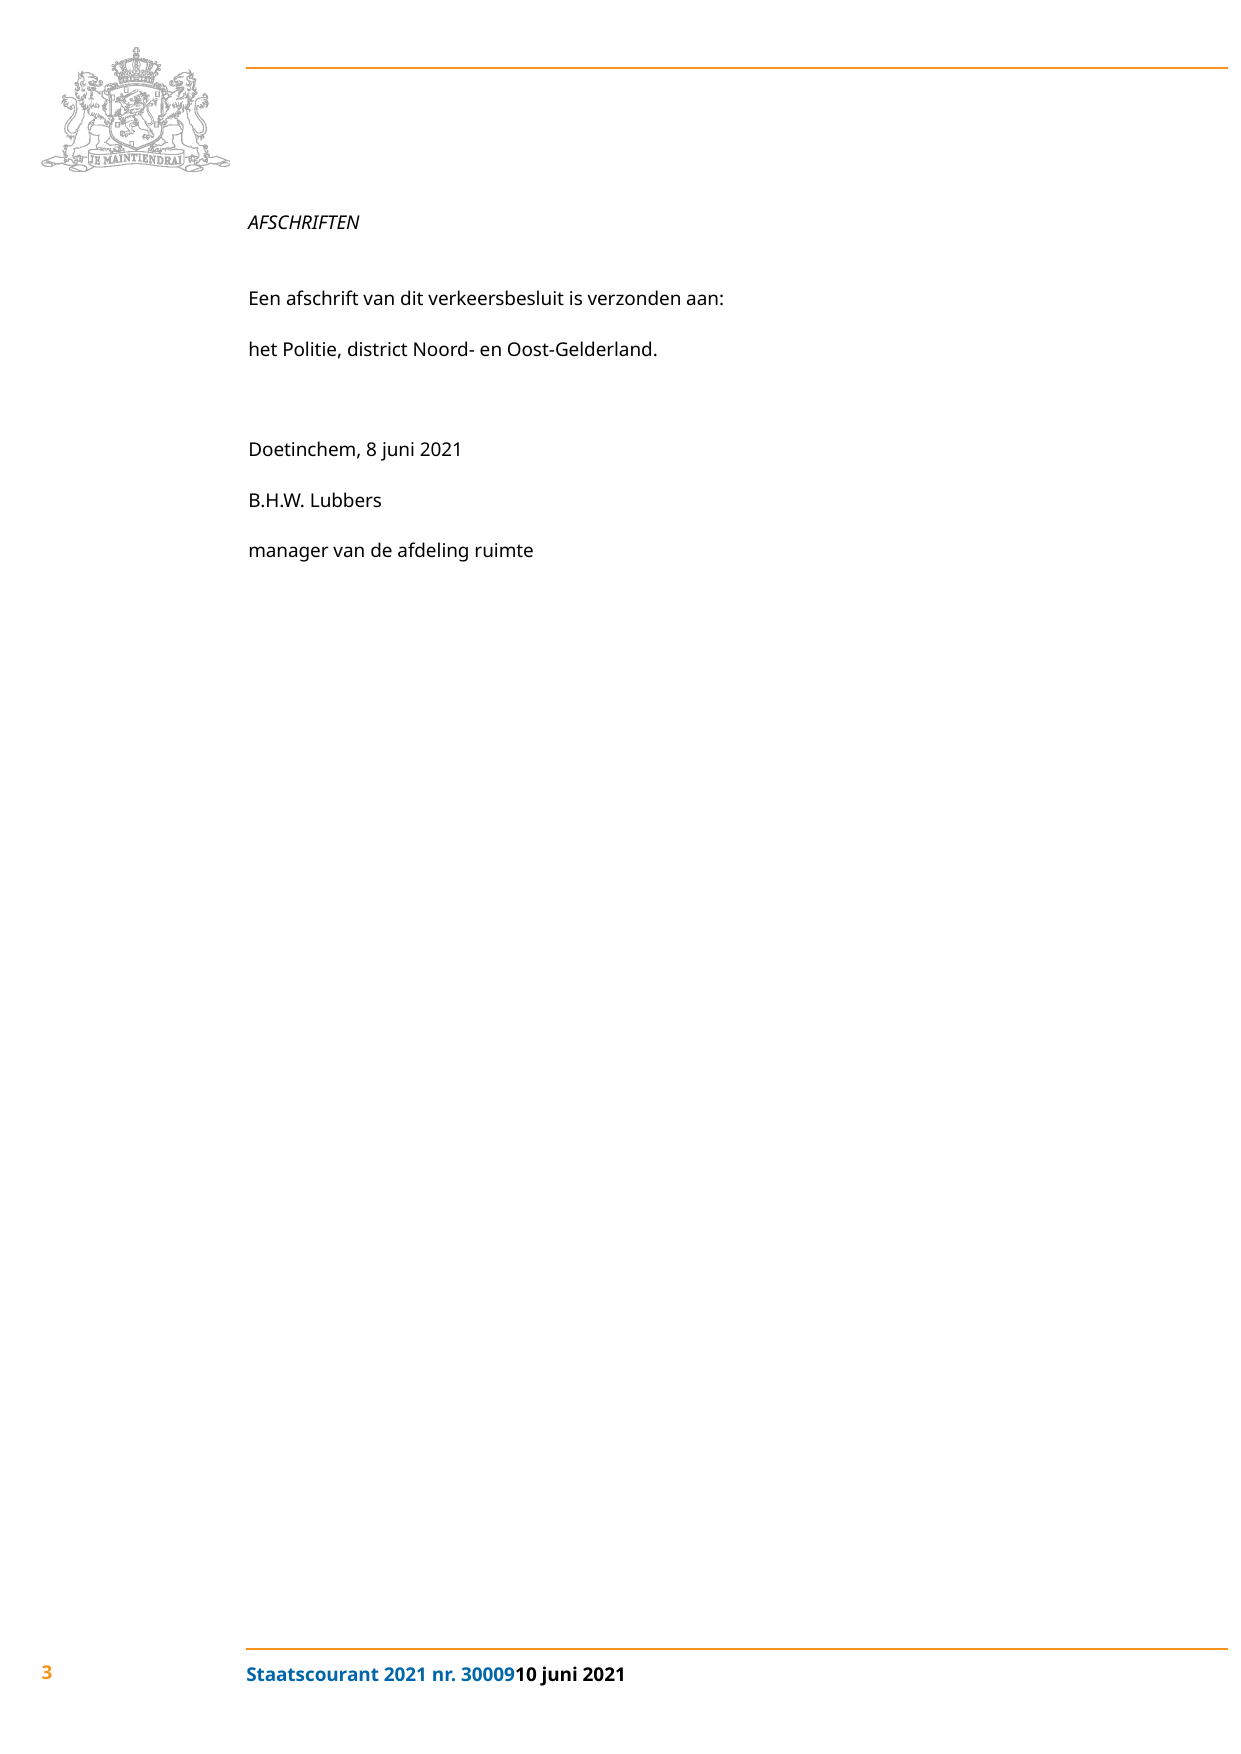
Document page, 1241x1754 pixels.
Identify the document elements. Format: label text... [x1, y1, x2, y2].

picture [41, 47, 231, 172]
text B.H.W. Lubbers [248, 487, 1152, 513]
text Doetinchem, 8 juni 2021 [248, 437, 1152, 462]
text Een afschrift van dit verkeersbesluit is verzonden aan: [248, 285, 1152, 311]
text AFSCHRIFTEN [248, 209, 1152, 235]
text het Politie, district Noord- en Oost-Gelderland. [248, 336, 1152, 361]
text manager van de afdeling ruimte [248, 537, 1152, 563]
